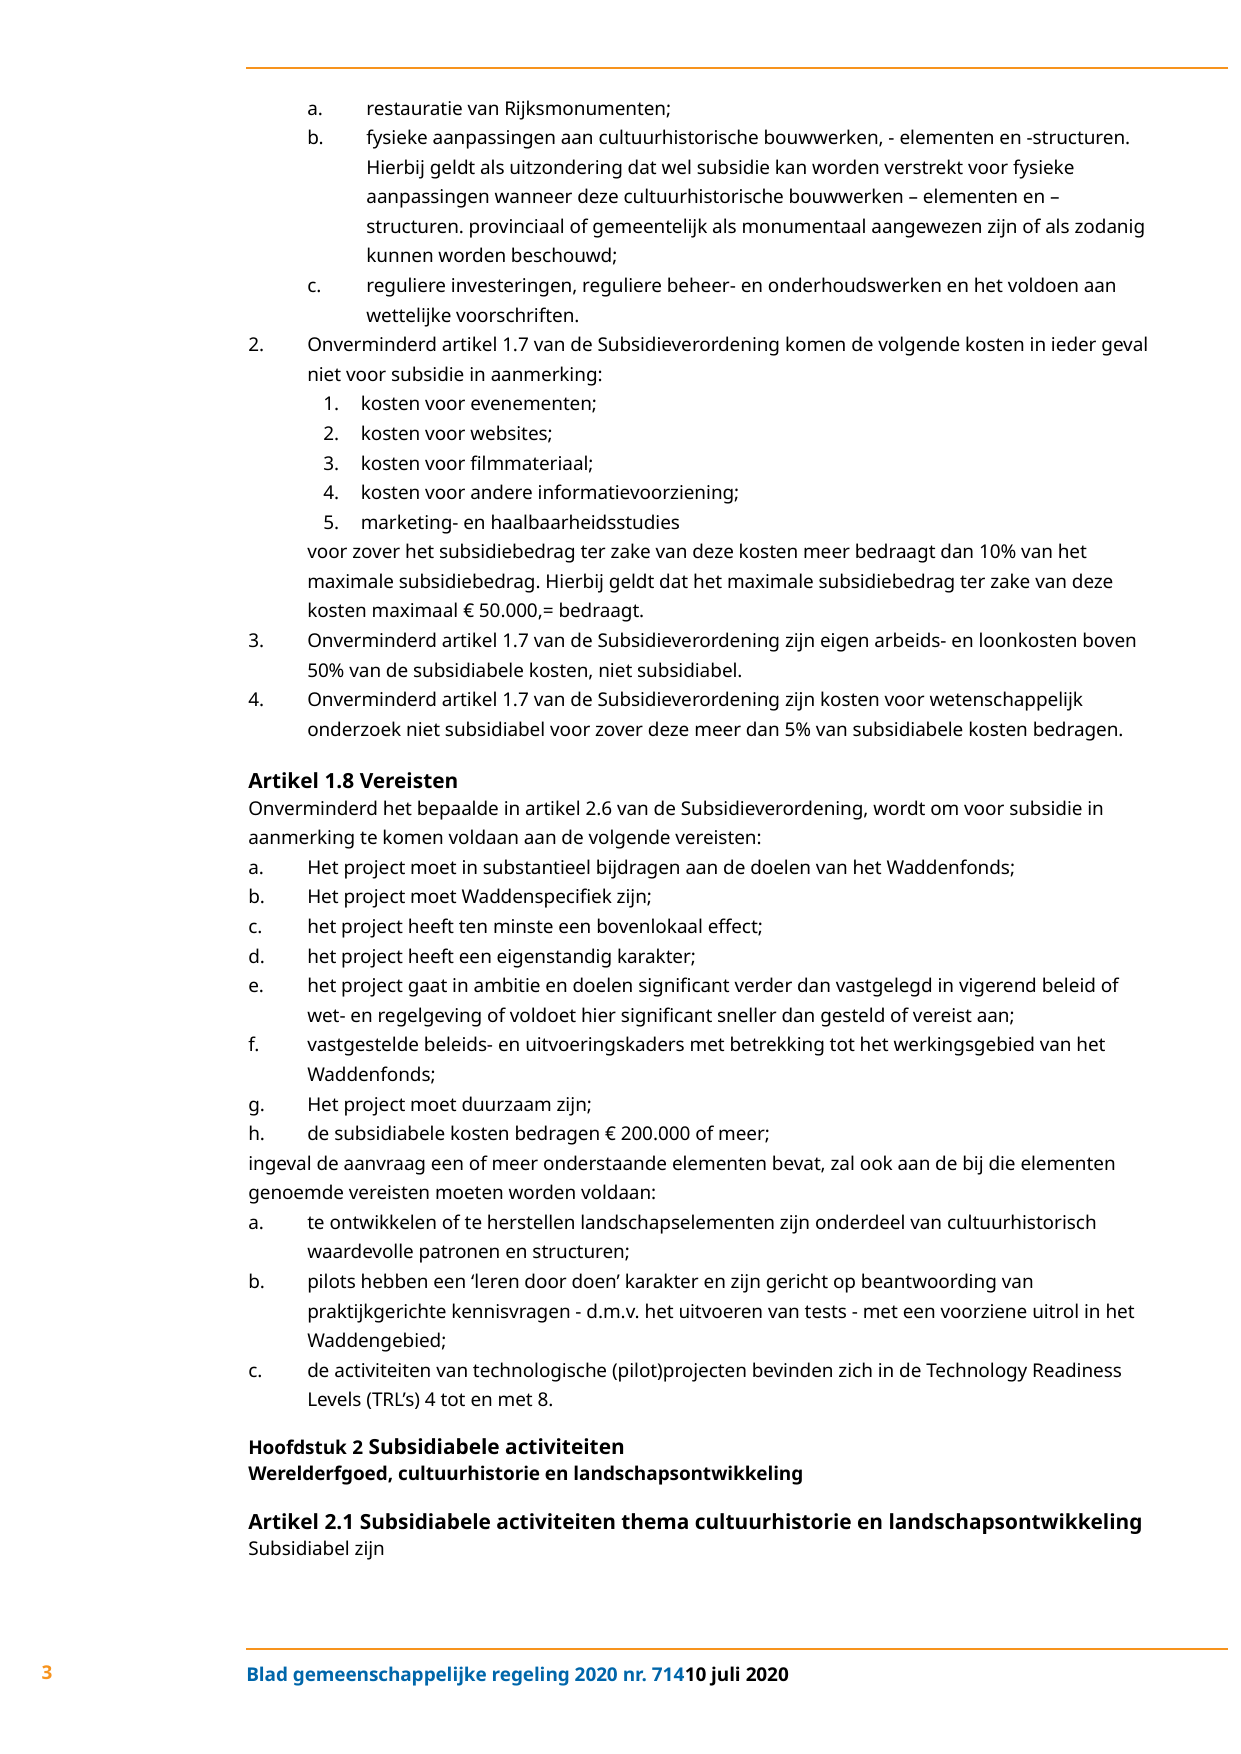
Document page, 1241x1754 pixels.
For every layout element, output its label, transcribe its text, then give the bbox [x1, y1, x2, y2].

list marketing- en haalbaarheidsstudies [323, 509, 1152, 535]
list kosten voor evenementen; [323, 391, 1152, 416]
text Werelderfgoed, cultuurhistorie en landschapsontwikkeling [248, 1461, 1152, 1486]
list fysieke aanpassingen aan cultuurhistorische bouwwerken, - elementen en -structuren. Hierbij geldt als uitzondering dat wel subsidie kan worden verstrekt voor fysieke aanpassingen wanneer deze cultuurhistorische bouwwerken – elementen en – structuren. provinciaal of gemeentelijk als monumentaal aangewezen zijn of als zodanig kunnen worden beschouwd; [307, 124, 1152, 268]
text Onverminderd het bepaalde in artikel 2.6 van de Subsidieverordening, wordt om voor subsidie in aanmerking te komen voldaan aan de volgende vereisten: [248, 795, 1152, 850]
list kosten voor websites; [323, 420, 1152, 446]
list Onverminderd artikel 1.7 van de Subsidieverordening zijn eigen arbeids- en loonkosten boven 50% van de subsidiabele kosten, niet subsidiabel. [248, 627, 1152, 683]
list het project heeft een eigenstandig karakter; [248, 943, 1152, 968]
list kosten voor andere informatievoorziening; [323, 479, 1152, 505]
text Artikel 2.1 Subsidiabele activiteiten thema cultuurhistorie en landschapsontwikkeling [248, 1507, 1152, 1536]
list Het project moet duurzaam zijn; [248, 1091, 1152, 1116]
list de activiteiten van technologische (pilot)projecten bevinden zich in de Technology Readiness Levels (TRL’s) 4 tot en met 8. [248, 1357, 1152, 1412]
text Artikel 1.8 Vereisten [248, 766, 1152, 795]
picture [41, 47, 231, 172]
text Hoofdstuk 2 Subsidiabele activiteiten [248, 1432, 1152, 1461]
list kosten voor filmmateriaal; [323, 450, 1152, 476]
list het project gaat in ambitie en doelen significant verder dan vastgelegd in vigerend beleid of wet- en regelgeving of voldoet hier significant sneller dan gesteld of vereist aan; [248, 972, 1152, 1028]
list de subsidiabele kosten bedragen € 200.000 of meer; [248, 1120, 1152, 1146]
list Het project moet in substantieel bijdragen aan de doelen van het Waddenfonds; [248, 854, 1152, 880]
list reguliere investeringen, reguliere beheer- en onderhoudswerken en het voldoen aan wettelijke voorschriften. [307, 272, 1152, 328]
list Onverminderd artikel 1.7 van de Subsidieverordening komen de volgende kosten in ieder geval niet voor subsidie in aanmerking: [248, 331, 1152, 387]
list het project heeft ten minste een bovenlokaal effect; [248, 913, 1152, 939]
list voor zover het subsidiebedrag ter zake van deze kosten meer bedraagt dan 10% van het maximale subsidiebedrag. Hierbij geldt dat het maximale subsidiebedrag ter zake van deze kosten maximaal € 50.000,= bedraagt. [248, 538, 1152, 623]
list Het project moet Waddenspecifiek zijn; [248, 884, 1152, 909]
text Subsidiabel zijn [248, 1536, 1152, 1561]
list Onverminderd artikel 1.7 van de Subsidieverordening zijn kosten voor wetenschappelijk onderzoek niet subsidiabel voor zover deze meer dan 5% van subsidiabele kosten bedragen. [248, 686, 1152, 742]
list restauratie van Rijksmonumenten; [307, 95, 1152, 121]
text ingeval de aanvraag een of meer onderstaande elementen bevat, zal ook aan de bij die elementen genoemde vereisten moeten worden voldaan: [248, 1150, 1152, 1205]
list pilots hebben een ‘leren door doen’ karakter en zijn gericht op beantwoording van praktijkgerichte kennisvragen - d.m.v. het uitvoeren van tests - met een voorziene uitrol in het Waddengebied; [248, 1268, 1152, 1353]
list te ontwikkelen of te herstellen landschapselementen zijn onderdeel van cultuurhistorisch waardevolle patronen en structuren; [248, 1209, 1152, 1264]
list vastgestelde beleids- en uitvoeringskaders met betrekking tot het werkingsgebied van het Waddenfonds; [248, 1032, 1152, 1087]
